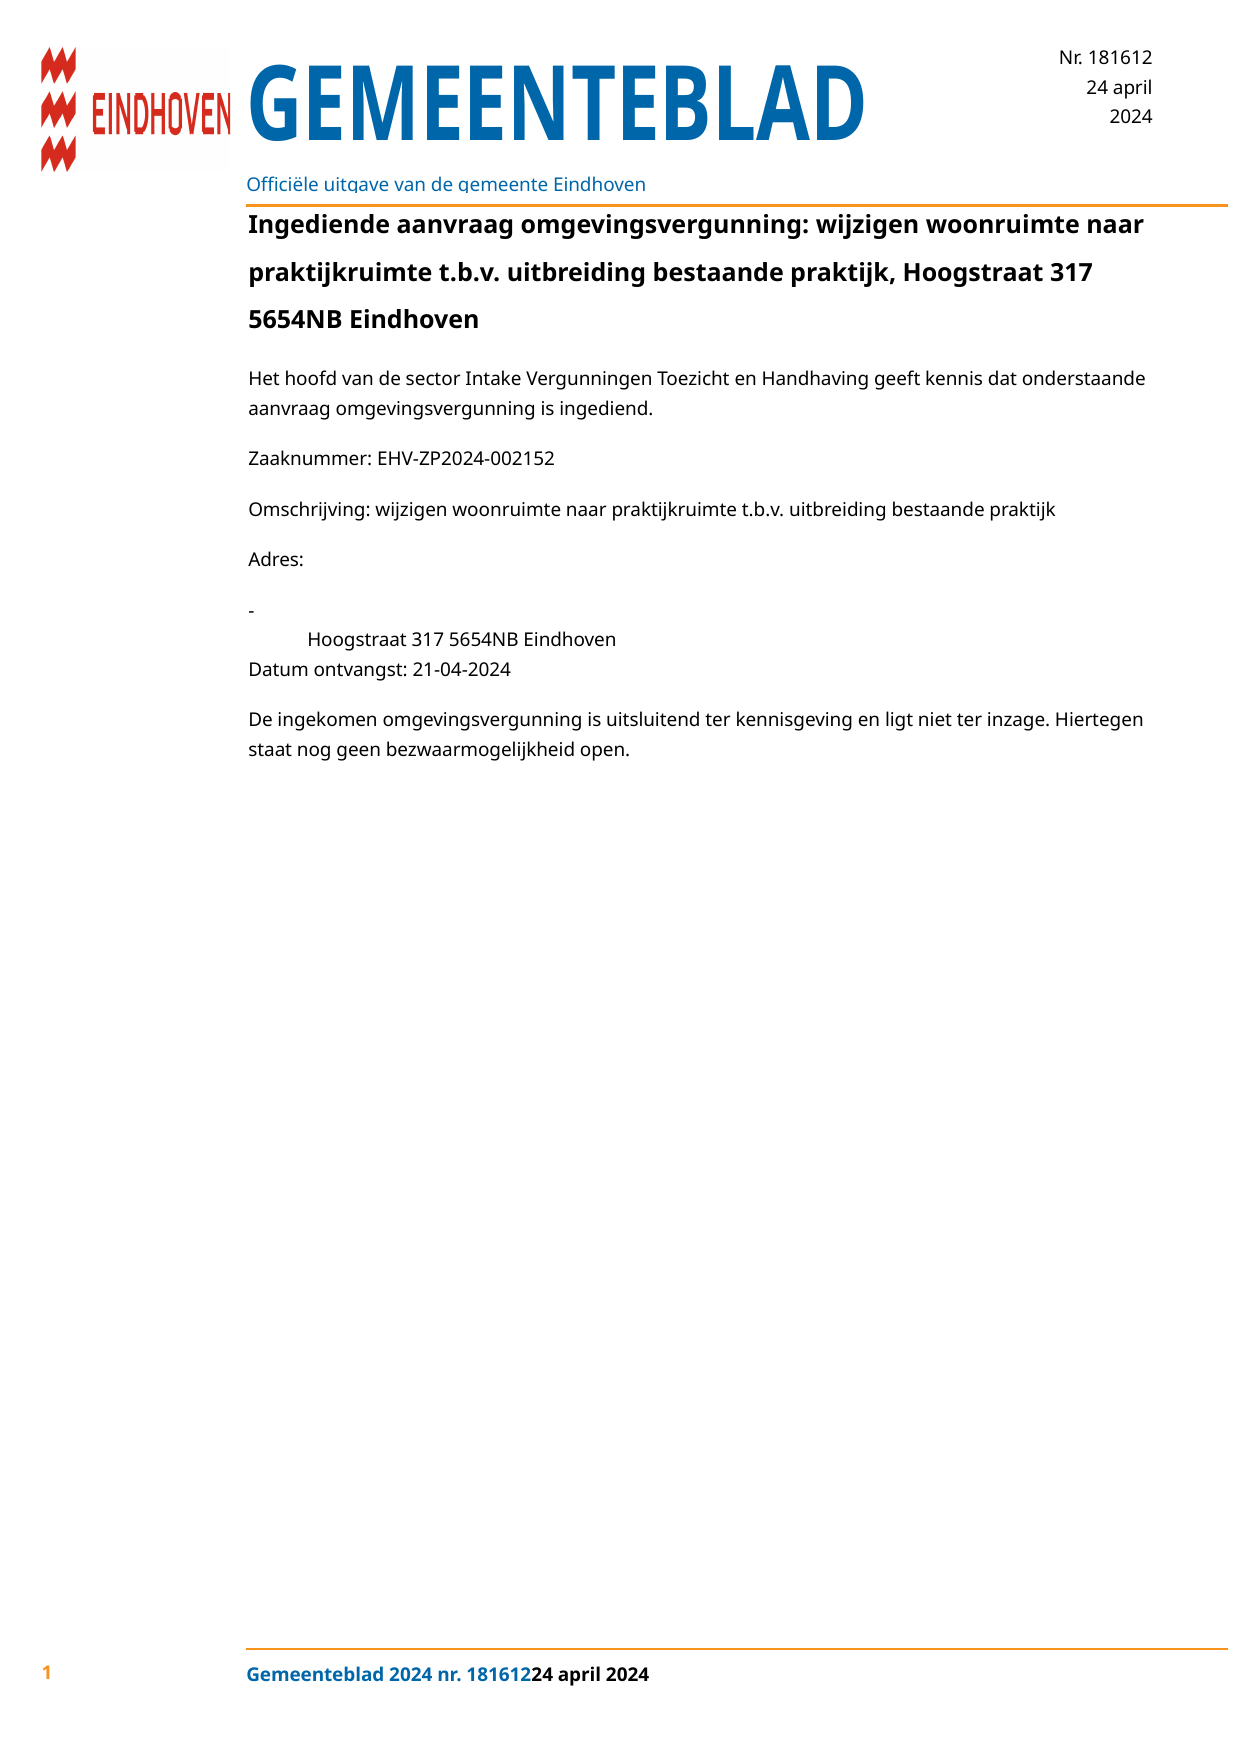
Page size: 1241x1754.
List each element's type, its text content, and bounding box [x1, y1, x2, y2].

picture [41, 47, 231, 172]
list Hoogstraat 317 5654NB Eindhoven [248, 626, 1152, 652]
text De ingekomen omgevingsvergunning is uitsluitend ter kennisgeving en ligt niet ter inzage. Hiertegen staat nog geen bezwaarmogelijkheid open. [248, 706, 1152, 762]
text Omschrijving: wijzigen woonruimte naar praktijkruimte t.b.v. uitbreiding bestaande praktijk [248, 496, 1152, 522]
text Zaaknummer: EHV-ZP2024-002152 [248, 446, 1152, 471]
text Het hoofd van de sector Intake Vergunningen Toezicht en Handhaving geeft kennis dat onderstaande aanvraag omgevingsvergunning is ingediend. [248, 366, 1152, 421]
text Ingediende aanvraag omgevingsvergunning: wijzigen woonruimte naar praktijkruimte t.b.v. uitbreiding bestaande praktijk, Hoogstraat 317 5654NB Eindhoven [248, 207, 1152, 336]
text Datum ontvangst: 21-04-2024 [248, 656, 1152, 682]
text Adres: [248, 546, 1152, 572]
